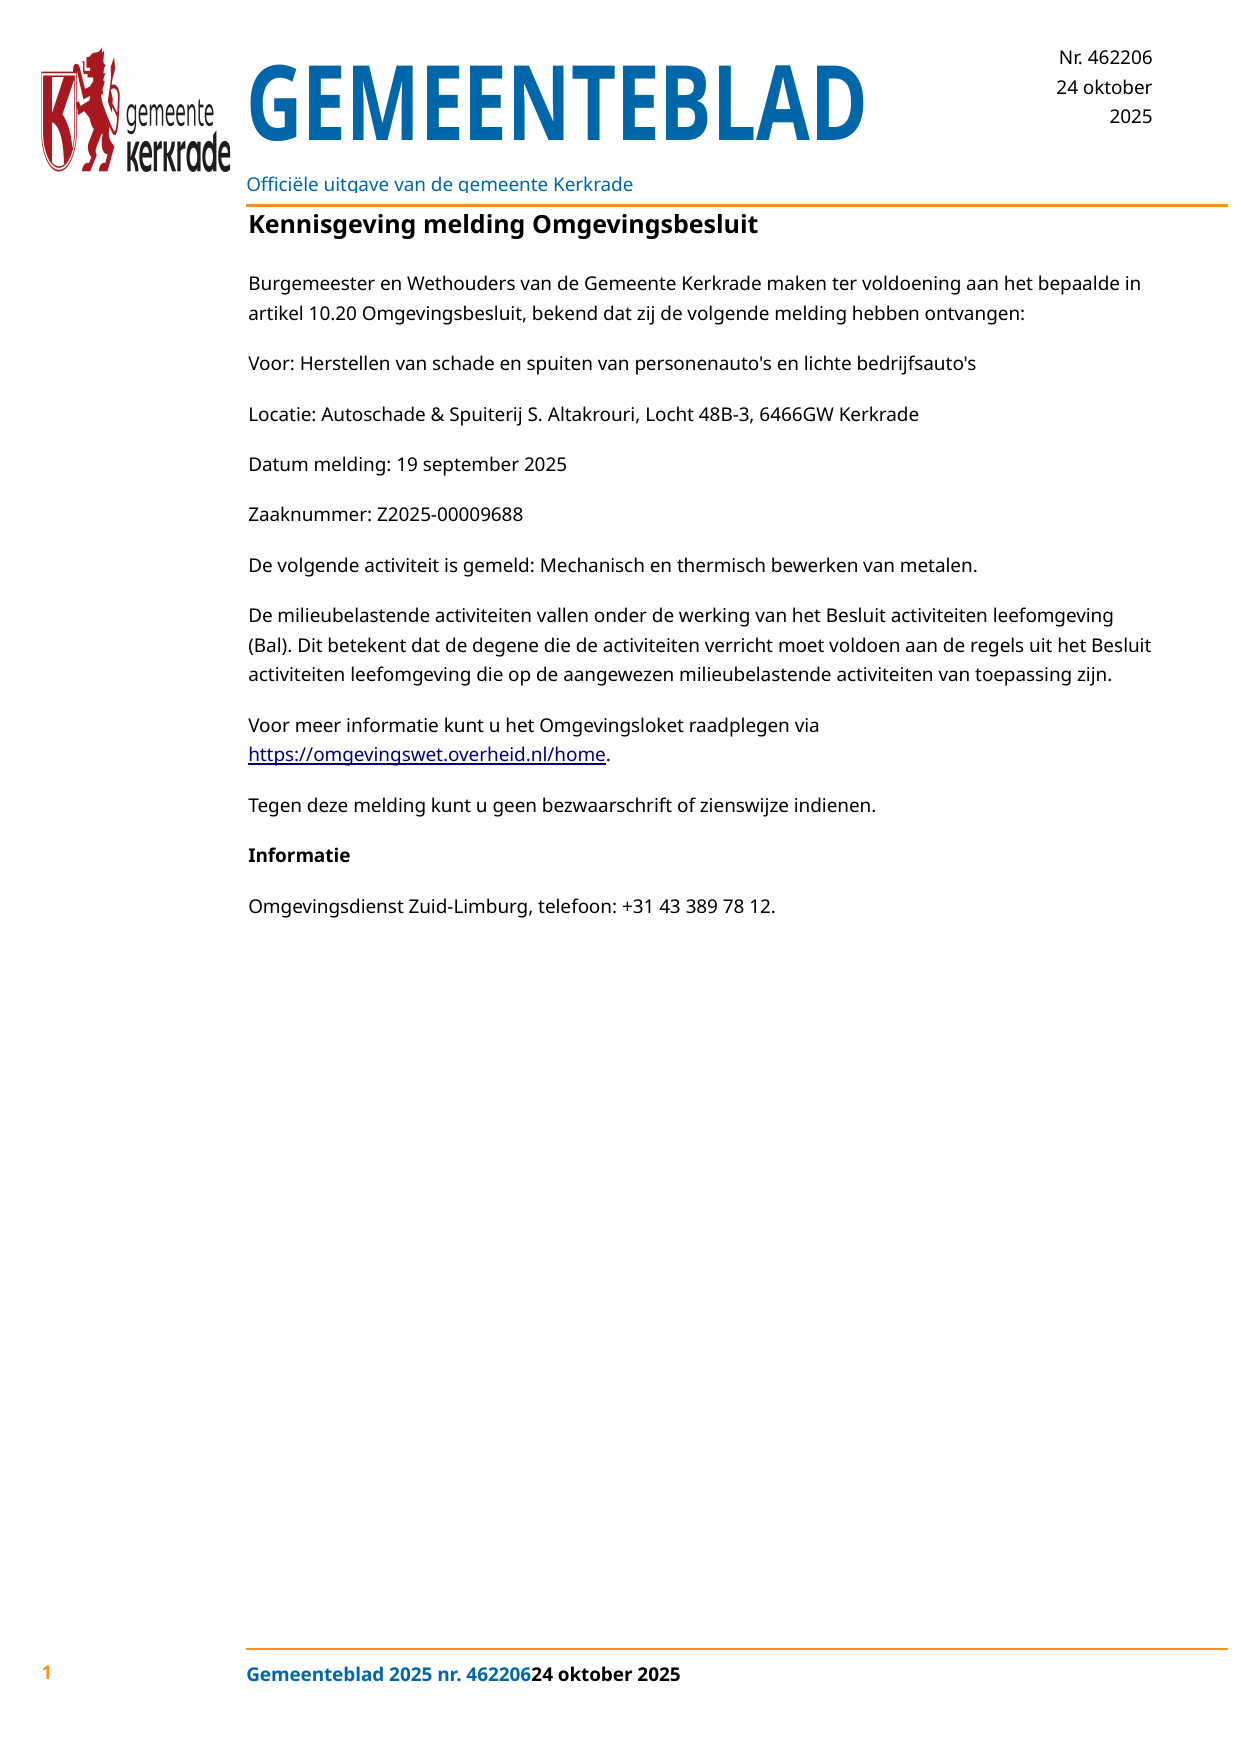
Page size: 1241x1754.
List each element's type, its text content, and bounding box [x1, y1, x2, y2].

text Tegen deze melding kunt u geen bezwaarschrift of zienswijze indienen. [248, 792, 1152, 818]
text Burgemeester en Wethouders van de Gemeente Kerkrade maken ter voldoening aan het bepaalde in artikel 10.20 Omgevingsbesluit, bekend dat zij de volgende melding hebben ontvangen: [248, 270, 1152, 326]
text Informatie [248, 842, 1152, 868]
text Voor meer informatie kunt u het Omgevingsloket raadplegen via https://omgevingswet.overheid.nl/home. [248, 712, 1152, 767]
text Kennisgeving melding Omgevingsbesluit [248, 207, 1152, 241]
text Datum melding: 19 september 2025 [248, 451, 1152, 477]
picture [41, 47, 231, 172]
text Voor: Herstellen van schade en spuiten van personenauto's en lichte bedrijfsauto's [248, 350, 1152, 376]
text De milieubelastende activiteiten vallen onder de werking van het Besluit activiteiten leefomgeving (Bal). Dit betekent dat de degene die de activiteiten verricht moet voldoen aan de regels uit het Besluit activiteiten leefomgeving die op de aangewezen milieubelastende activiteiten van toepassing zijn. [248, 602, 1152, 687]
text Locatie: Autoschade & Spuiterij S. Altakrouri, Locht 48B-3, 6466GW Kerkrade [248, 401, 1152, 426]
text Zaaknummer: Z2025-00009688 [248, 502, 1152, 527]
text Omgevingsdienst Zuid-Limburg, telefoon: +31 43 389 78 12. [248, 893, 1152, 918]
text De volgende activiteit is gemeld: Mechanisch en thermisch bewerken van metalen. [248, 552, 1152, 578]
